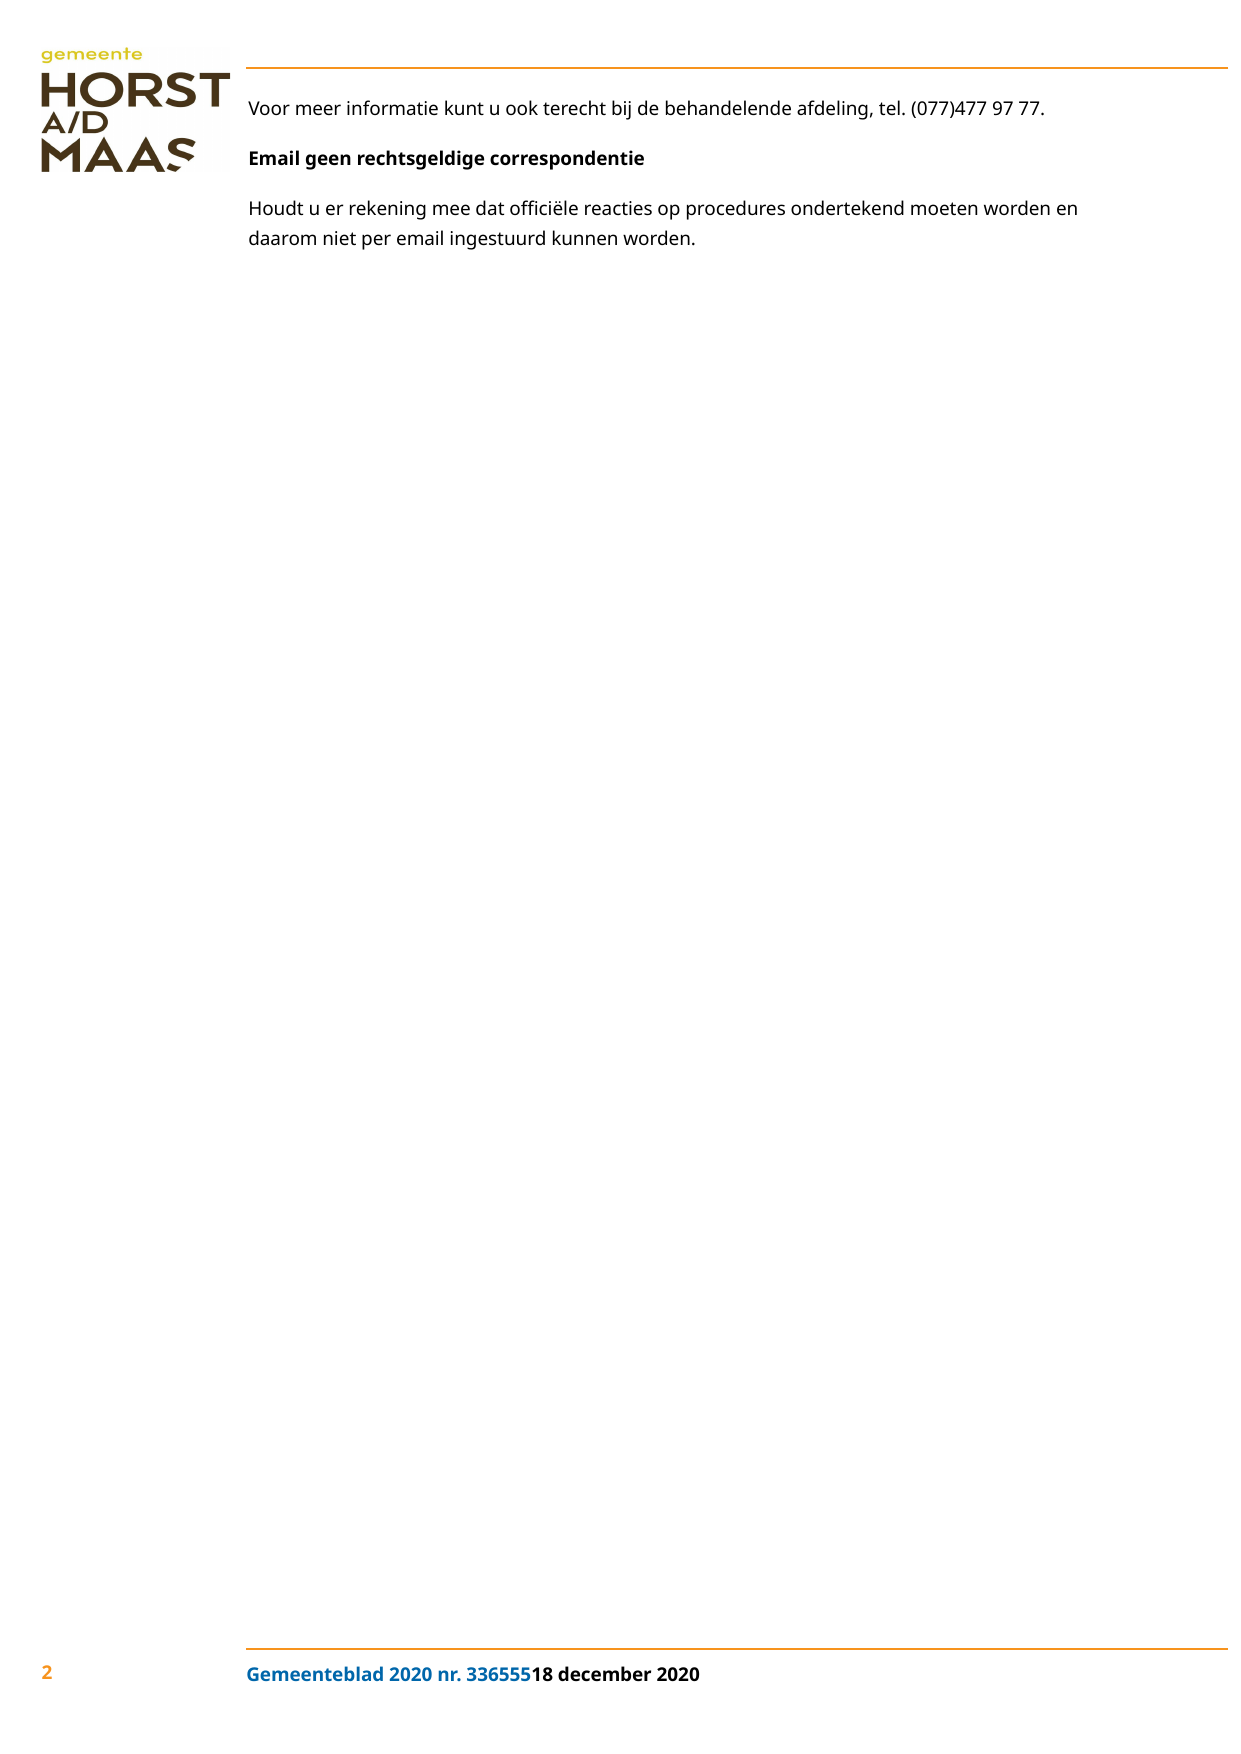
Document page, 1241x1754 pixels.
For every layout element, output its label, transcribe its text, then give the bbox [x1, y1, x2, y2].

picture [41, 47, 231, 172]
text Houdt u er rekening mee dat officiële reacties op procedures ondertekend moeten worden en daarom niet per email ingestuurd kunnen worden. [248, 196, 1152, 251]
text Voor meer informatie kunt u ook terecht bij de behandelende afdeling, tel. (077)477 97 77. [248, 95, 1152, 121]
text Email geen rechtsgeldige correspondentie [248, 145, 1152, 171]
